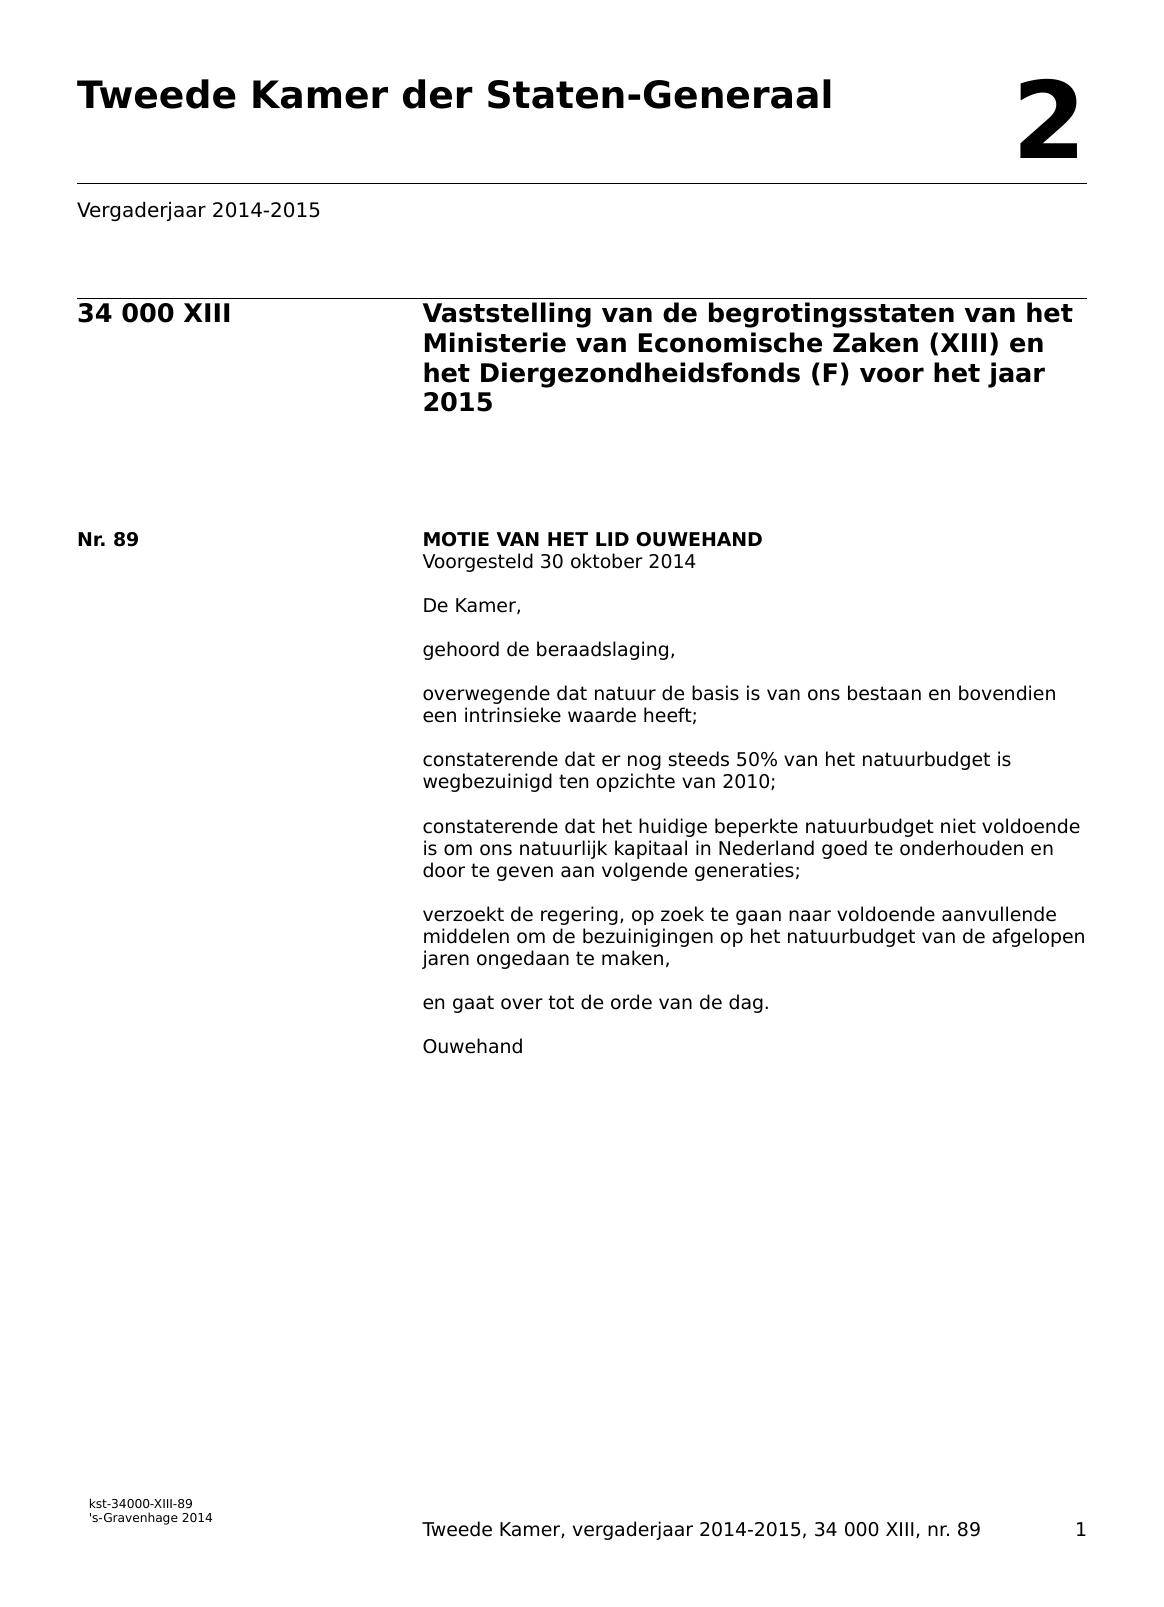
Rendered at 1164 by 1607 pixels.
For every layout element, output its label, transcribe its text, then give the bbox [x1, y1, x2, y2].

table_cell Vergaderjaar 2014-2015 [77, 184, 1087, 298]
table_header 2 [886, 59, 1087, 183]
text verzoekt de regering, op zoek te gaan naar voldoende aanvullende middelen om de bezuinigingen op het natuurbudget van de afgelopen jaren ongedaan te maken, [422, 904, 1087, 969]
subtitle 34 000 XIII Vaststelling van de begrotingsstaten van het Ministerie van Economische Zaken (XIII) en het Diergezondheidsfonds (F) voor het jaar 2015 [77, 299, 1087, 418]
text en gaat over tot de orde van de dag. [422, 992, 1087, 1014]
text 's-Gravenhage 2014 [88, 1511, 323, 1525]
text gehoord de beraadslaging, [422, 639, 1087, 661]
text Ouwehand [422, 1036, 1087, 1058]
text overwegende dat natuur de basis is van ons bestaan en bovendien een intrinsieke waarde heeft; [422, 683, 1087, 727]
text constaterende dat er nog steeds 50% van het natuurbudget is wegbezuinigd ten opzichte van 2010; [422, 749, 1087, 793]
text Voorgesteld 30 oktober 2014 [422, 551, 1087, 573]
text constaterende dat het huidige beperkte natuurbudget niet voldoende is om ons natuurlijk kapitaal in Nederland goed te onderhouden en door te geven aan volgende generaties; [422, 816, 1087, 881]
text De Kamer, [422, 595, 1087, 617]
subtitle Nr. 89 MOTIE VAN HET LID OUWEHAND [77, 529, 1087, 551]
text kst-34000-XIII-89 [88, 1497, 323, 1511]
table_header Tweede Kamer der Staten-Generaal [77, 59, 886, 183]
